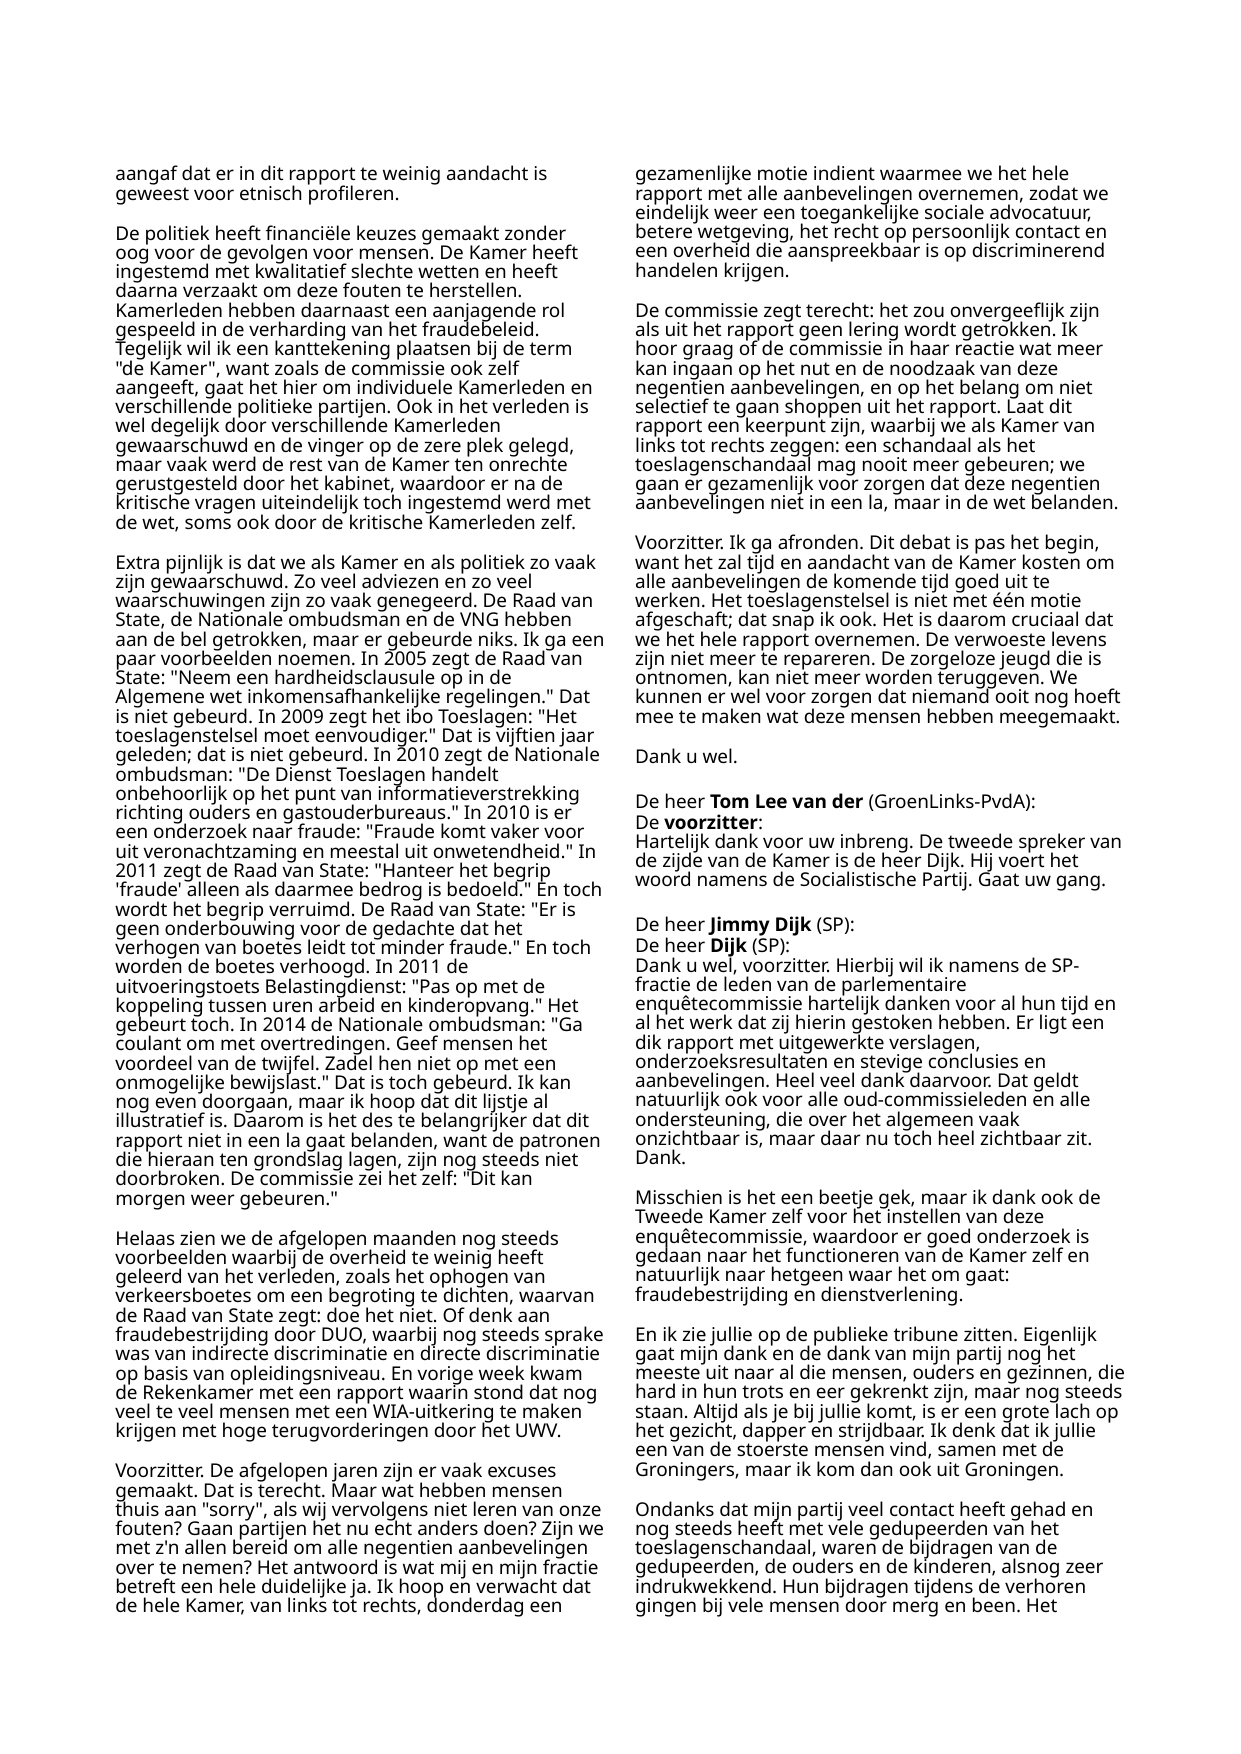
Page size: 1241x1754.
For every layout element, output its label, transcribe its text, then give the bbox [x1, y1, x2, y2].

text De commissie zegt terecht: het zou onvergeeflijk zijn als uit het rapport geen lering wordt getrokken. Ik hoor graag of de commissie in haar reactie wat meer kan ingaan op het nut en de noodzaak van deze negentien aanbevelingen, en op het belang om niet selectief te gaan shoppen uit het rapport. Laat dit rapport een keerpunt zijn, waarbij we als Kamer van links tot rechts zeggen: een schandaal als het toeslagenschandaal mag nooit meer gebeuren; we gaan er gezamenlijk voor zorgen dat deze negentien aanbevelingen niet in een la, maar in de wet belanden. [635, 302, 1125, 514]
text De politiek heeft financiële keuzes gemaakt zonder oog voor de gevolgen voor mensen. De Kamer heeft ingestemd met kwalitatief slechte wetten en heeft daarna verzaakt om deze fouten te herstellen. Kamerleden hebben daarnaast een aanjagende rol gespeeld in de verharding van het fraudebeleid. Tegelijk wil ik een kanttekening plaatsen bij de term "de Kamer", want zoals de commissie ook zelf aangeeft, gaat het hier om individuele Kamerleden en verschillende politieke partijen. Ook in het verleden is wel degelijk door verschillende Kamerleden gewaarschuwd en de vinger op de zere plek gelegd, maar vaak werd de rest van de Kamer ten onrechte gerustgesteld door het kabinet, waardoor er na de kritische vragen uiteindelijk toch ingestemd werd met de wet, soms ook door de kritische Kamerleden zelf. [115, 224, 605, 533]
text De voorzitter: [635, 814, 1125, 833]
text Extra pijnlijk is dat we als Kamer en als politiek zo vaak zijn gewaarschuwd. Zo veel adviezen en zo veel waarschuwingen zijn zo vaak genegeerd. De Raad van State, de Nationale ombudsman en de VNG hebben aan de bel getrokken, maar er gebeurde niks. Ik ga een paar voorbeelden noemen. In 2005 zegt de Raad van State: "Neem een hardheidsclausule op in de Algemene wet inkomensafhankelijke regelingen." Dat is niet gebeurd. In 2009 zegt het ibo Toeslagen: "Het toeslagenstelsel moet eenvoudiger." Dat is vijftien jaar geleden; dat is niet gebeurd. In 2010 zegt de Nationale ombudsman: "De Dienst Toeslagen handelt onbehoorlijk op het punt van informatieverstrekking richting ouders en gastouderbureaus." In 2010 is er een onderzoek naar fraude: "Fraude komt vaker voor uit veronachtzaming en meestal uit onwetendheid." In 2011 zegt de Raad van State: "Hanteer het begrip 'fraude' alleen als daarmee bedrog is bedoeld." En toch wordt het begrip verruimd. De Raad van State: "Er is geen onderbouwing voor de gedachte dat het verhogen van boetes leidt tot minder fraude." En toch worden de boetes verhoogd. In 2011 de uitvoeringstoets Belastingdienst: "Pas op met de koppeling tussen uren arbeid en kinderopvang." Het gebeurt toch. In 2014 de Nationale ombudsman: "Ga coulant om met overtredingen. Geef mensen het voordeel van de twijfel. Zadel hen niet op met een onmogelijke bewijslast." Dat is toch gebeurd. Ik kan nog even doorgaan, maar ik hoop dat dit lijstje al illustratief is. Daarom is het des te belangrijker dat dit rapport niet in een la gaat belanden, want de patronen die hieraan ten grondslag lagen, zijn nog steeds niet doorbroken. De commissie zei het zelf: "Dit kan morgen weer gebeuren." [115, 554, 605, 1209]
text Dank u wel, voorzitter. Hierbij wil ik namens de SP-fractie de leden van de parlementaire enquêtecommissie hartelijk danken voor al hun tijd en al het werk dat zij hierin gestoken hebben. Er ligt een dik rapport met uitgewerkte verslagen, onderzoeksresultaten en stevige conclusies en aanbevelingen. Heel veel dank daarvoor. Dat geldt natuurlijk ook voor alle oud-commissieleden en alle ondersteuning, die over het algemeen vaak onzichtbaar is, maar daar nu toch heel zichtbaar zit. Dank. [635, 957, 1125, 1168]
text De heer Tom Lee van der (GroenLinks-PvdA): [635, 788, 1125, 814]
text Voorzitter. Ik ga afronden. Dit debat is pas het begin, want het zal tijd en aandacht van de Kamer kosten om alle aanbevelingen de komende tijd goed uit te werken. Het toeslagenstelsel is niet met één motie afgeschaft; dat snap ik ook. Het is daarom cruciaal dat we het hele rapport overnemen. De verwoeste levens zijn niet meer te repareren. De zorgeloze jeugd die is ontnomen, kan niet meer worden teruggeven. We kunnen er wel voor zorgen dat niemand ooit nog hoeft mee te maken wat deze mensen hebben meegemaakt. [635, 534, 1125, 727]
text Dank u wel. [635, 748, 1125, 767]
text Ondanks dat mijn partij veel contact heeft gehad en nog steeds heeft met vele gedupeerden van het toeslagenschandaal, waren de bijdragen van de gedupeerden, de ouders en de kinderen, alsnog zeer indrukwekkend. Hun bijdragen tijdens de verhoren gingen bij vele mensen door merg en been. Het [635, 1501, 1125, 1616]
text aangaf dat er in dit rapport te weinig aandacht is geweest voor etnisch profileren. [115, 165, 605, 204]
text Hartelijk dank voor uw inbreng. De tweede spreker van de zijde van de Kamer is de heer Dijk. Hij voert het woord namens de Socialistische Partij. Gaat uw gang. [635, 833, 1125, 891]
text Misschien is het een beetje gek, maar ik dank ook de Tweede Kamer zelf voor het instellen van deze enquêtecommissie, waardoor er goed onderzoek is gedaan naar het functioneren van de Kamer zelf en natuurlijk naar hetgeen waar het om gaat: fraudebestrijding en dienstverlening. [635, 1189, 1125, 1305]
text gezamenlijke motie indient waarmee we het hele rapport met alle aanbevelingen overnemen, zodat we eindelijk weer een toegankelijke sociale advocatuur, betere wetgeving, het recht op persoonlijk contact en een overheid die aanspreekbaar is op discriminerend handelen krijgen. [635, 165, 1125, 281]
text Helaas zien we de afgelopen maanden nog steeds voorbeelden waarbij de overheid te weinig heeft geleerd van het verleden, zoals het ophogen van verkeersboetes om een begroting te dichten, waarvan de Raad van State zegt: doe het niet. Of denk aan fraudebestrijding door DUO, waarbij nog steeds sprake was van indirecte discriminatie en directe discriminatie op basis van opleidingsniveau. En vorige week kwam de Rekenkamer met een rapport waarin stond dat nog veel te veel mensen met een WIA-uitkering te maken krijgen met hoge terugvorderingen door het UWV. [115, 1229, 605, 1442]
text En ik zie jullie op de publieke tribune zitten. Eigenlijk gaat mijn dank en de dank van mijn partij nog het meeste uit naar al die mensen, ouders en gezinnen, die hard in hun trots en eer gekrenkt zijn, maar nog steeds staan. Altijd als je bij jullie komt, is er een grote lach op het gezicht, dapper en strijdbaar. Ik denk dat ik jullie een van de stoerste mensen vind, samen met de Groningers, maar ik kom dan ook uit Groningen. [635, 1326, 1125, 1480]
text Voorzitter. De afgelopen jaren zijn er vaak excuses gemaakt. Dat is terecht. Maar wat hebben mensen thuis aan "sorry", als wij vervolgens niet leren van onze fouten? Gaan partijen het nu echt anders doen? Zijn we met z'n allen bereid om alle negentien aanbevelingen over te nemen? Het antwoord is wat mij en mijn fractie betreft een hele duidelijke ja. Ik hoop en verwacht dat de hele Kamer, van links tot rechts, donderdag een [115, 1462, 605, 1616]
text De heer Dijk (SP): [635, 937, 1125, 957]
text De heer Jimmy Dijk (SP): [635, 912, 1125, 937]
